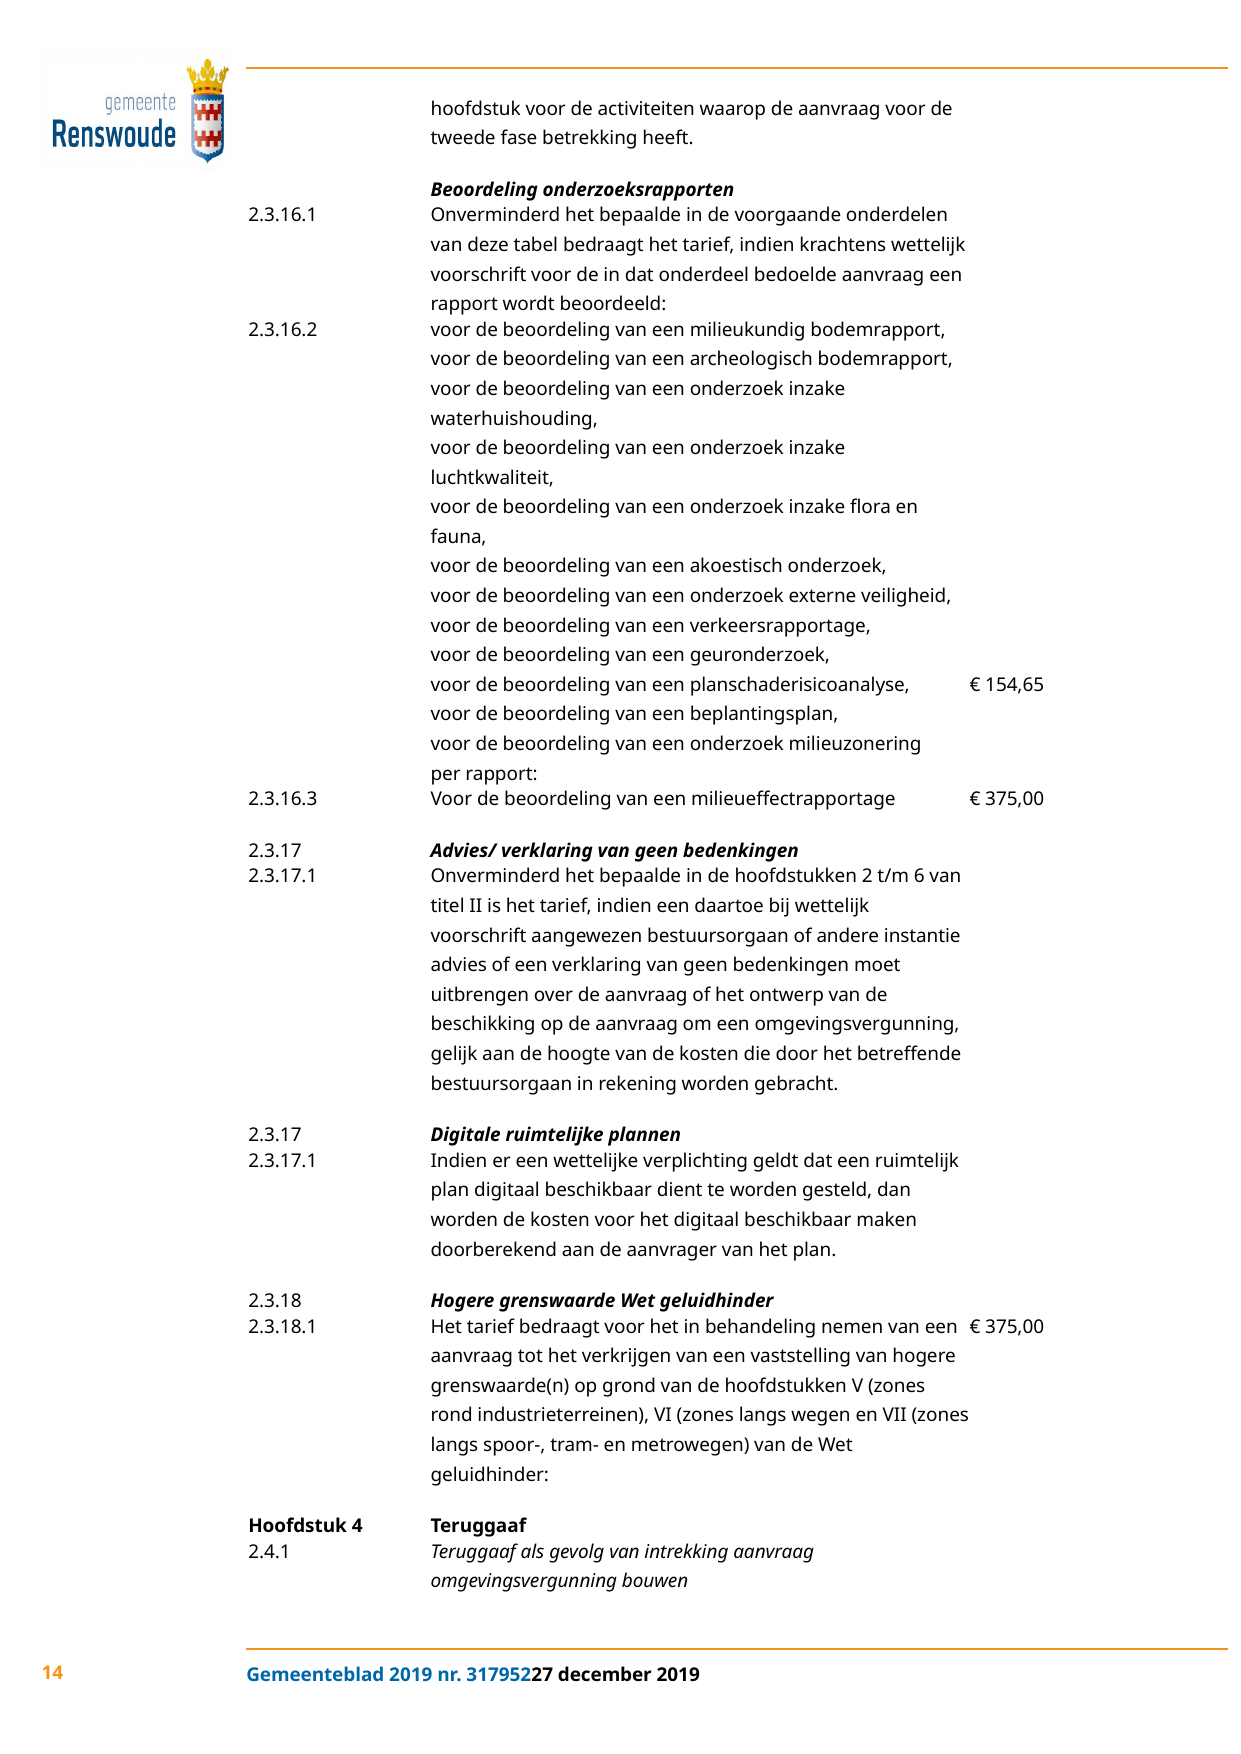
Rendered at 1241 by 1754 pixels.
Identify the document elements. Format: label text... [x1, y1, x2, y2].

table_cell 2.3.16.3 [248, 786, 430, 811]
table_cell [430, 150, 969, 176]
table_cell Onverminderd het bepaalde in de voorgaande onderdelen van deze tabel bedraagt het tarief, indien krachtens wettelijk voorschrift voor de in dat onderdeel bedoelde aanvraag een rapport wordt beoordeeld: [430, 202, 969, 316]
table_cell hoofdstuk voor de activiteiten waarop de aanvraag voor de tweede fase betrekking heeft. [430, 95, 969, 150]
table_cell 2.3.17 [248, 1121, 430, 1147]
table_cell [248, 811, 430, 837]
table_cell 2.3.17.1 [248, 863, 430, 1096]
table_cell Onverminderd het bepaalde in de hoofdstukken 2 t/m 6 van titel II is het tarief, indien een daartoe bij wettelijk voorschrift aangewezen bestuursorgaan of andere instantie advies of een verklaring van geen bedenkingen moet uitbrengen over de aanvraag of het ontwerp van de beschikking op de aanvraag om een omgevingsvergunning, gelijk aan de hoogte van de kosten die door het betreffende bestuursorgaan in rekening worden gebracht. [430, 863, 969, 1096]
table_cell [969, 95, 1152, 150]
table_cell [248, 1487, 430, 1512]
table_cell [248, 95, 430, 150]
table_cell Teruggaaf [430, 1512, 969, 1538]
table_cell [969, 1512, 1152, 1538]
table_cell 2.3.17.1 [248, 1147, 430, 1261]
table_cell voor de beoordeling van een milieukundig bodemrapport, voor de beoordeling van een archeologisch bodemrapport, voor de beoordeling van een onderzoek inzake waterhuishouding, voor de beoordeling van een onderzoek inzake luchtkwaliteit, voor de beoordeling van een onderzoek inzake flora en fauna, voor de beoordeling van een akoestisch onderzoek, voor de beoordeling van een onderzoek externe veiligheid, voor de beoordeling van een verkeersrapportage, voor de beoordeling van een geuronderzoek, voor de beoordeling van een planschaderisicoanalyse, voor de beoordeling van een beplantingsplan, voor de beoordeling van een onderzoek milieuzonering per rapport: [430, 316, 969, 786]
table_cell [969, 1121, 1152, 1147]
table_cell € 154,65 [969, 316, 1152, 786]
table_cell [969, 1487, 1152, 1512]
table_cell Het tarief bedraagt voor het in behandeling nemen van een aanvraag tot het verkrijgen van een vaststelling van hogere grenswaarde(n) op grond van de hoofdstukken V (zones rond industrieterreinen), VI (zones langs wegen en VII (zones langs spoor-, tram- en metrowegen) van de Wet geluidhinder: [430, 1313, 969, 1487]
table_cell Voor de beoordeling van een milieueffectrapportage [430, 786, 969, 811]
table_cell [969, 176, 1152, 202]
table_cell Indien er een wettelijke verplichting geldt dat een ruimtelijk plan digitaal beschikbaar dient te worden gesteld, dan worden de kosten voor het digitaal beschikbaar maken doorberekend aan de aanvrager van het plan. [430, 1147, 969, 1261]
picture [41, 47, 231, 172]
table_cell [969, 863, 1152, 1096]
table_cell Hogere grenswaarde Wet geluidhinder [430, 1287, 969, 1313]
table_cell 2.3.16.1 [248, 202, 430, 316]
table_cell [430, 811, 969, 837]
table_cell [430, 1261, 969, 1287]
table_cell [248, 1096, 430, 1121]
table_cell [969, 150, 1152, 176]
table_cell Hoofdstuk 4 [248, 1512, 430, 1538]
table_cell [248, 150, 430, 176]
table_cell [969, 202, 1152, 316]
table_cell [969, 1287, 1152, 1313]
table_cell [969, 1147, 1152, 1261]
table_cell Digitale ruimtelijke plannen [430, 1121, 969, 1147]
table_cell € 375,00 [969, 1313, 1152, 1487]
table_cell [969, 837, 1152, 863]
table_cell 2.3.18 [248, 1287, 430, 1313]
table_cell 2.4.1 [248, 1538, 430, 1593]
table_cell [248, 176, 430, 202]
table_cell 2.3.16.2 [248, 316, 430, 786]
table_cell € 375,00 [969, 786, 1152, 811]
table_cell [248, 1261, 430, 1287]
table_cell Advies/ verklaring van geen bedenkingen [430, 837, 969, 863]
table_cell [969, 1096, 1152, 1121]
table_cell Beoordeling onderzoeksrapporten [430, 176, 969, 202]
table_cell [969, 1261, 1152, 1287]
table_cell [969, 1538, 1152, 1593]
table_cell 2.3.17 [248, 837, 430, 863]
table_cell [430, 1096, 969, 1121]
table_cell Teruggaaf als gevolg van intrekking aanvraag omgevingsvergunning bouwen [430, 1538, 969, 1593]
table_cell 2.3.18.1 [248, 1313, 430, 1487]
table_cell [969, 811, 1152, 837]
table_cell [430, 1487, 969, 1512]
